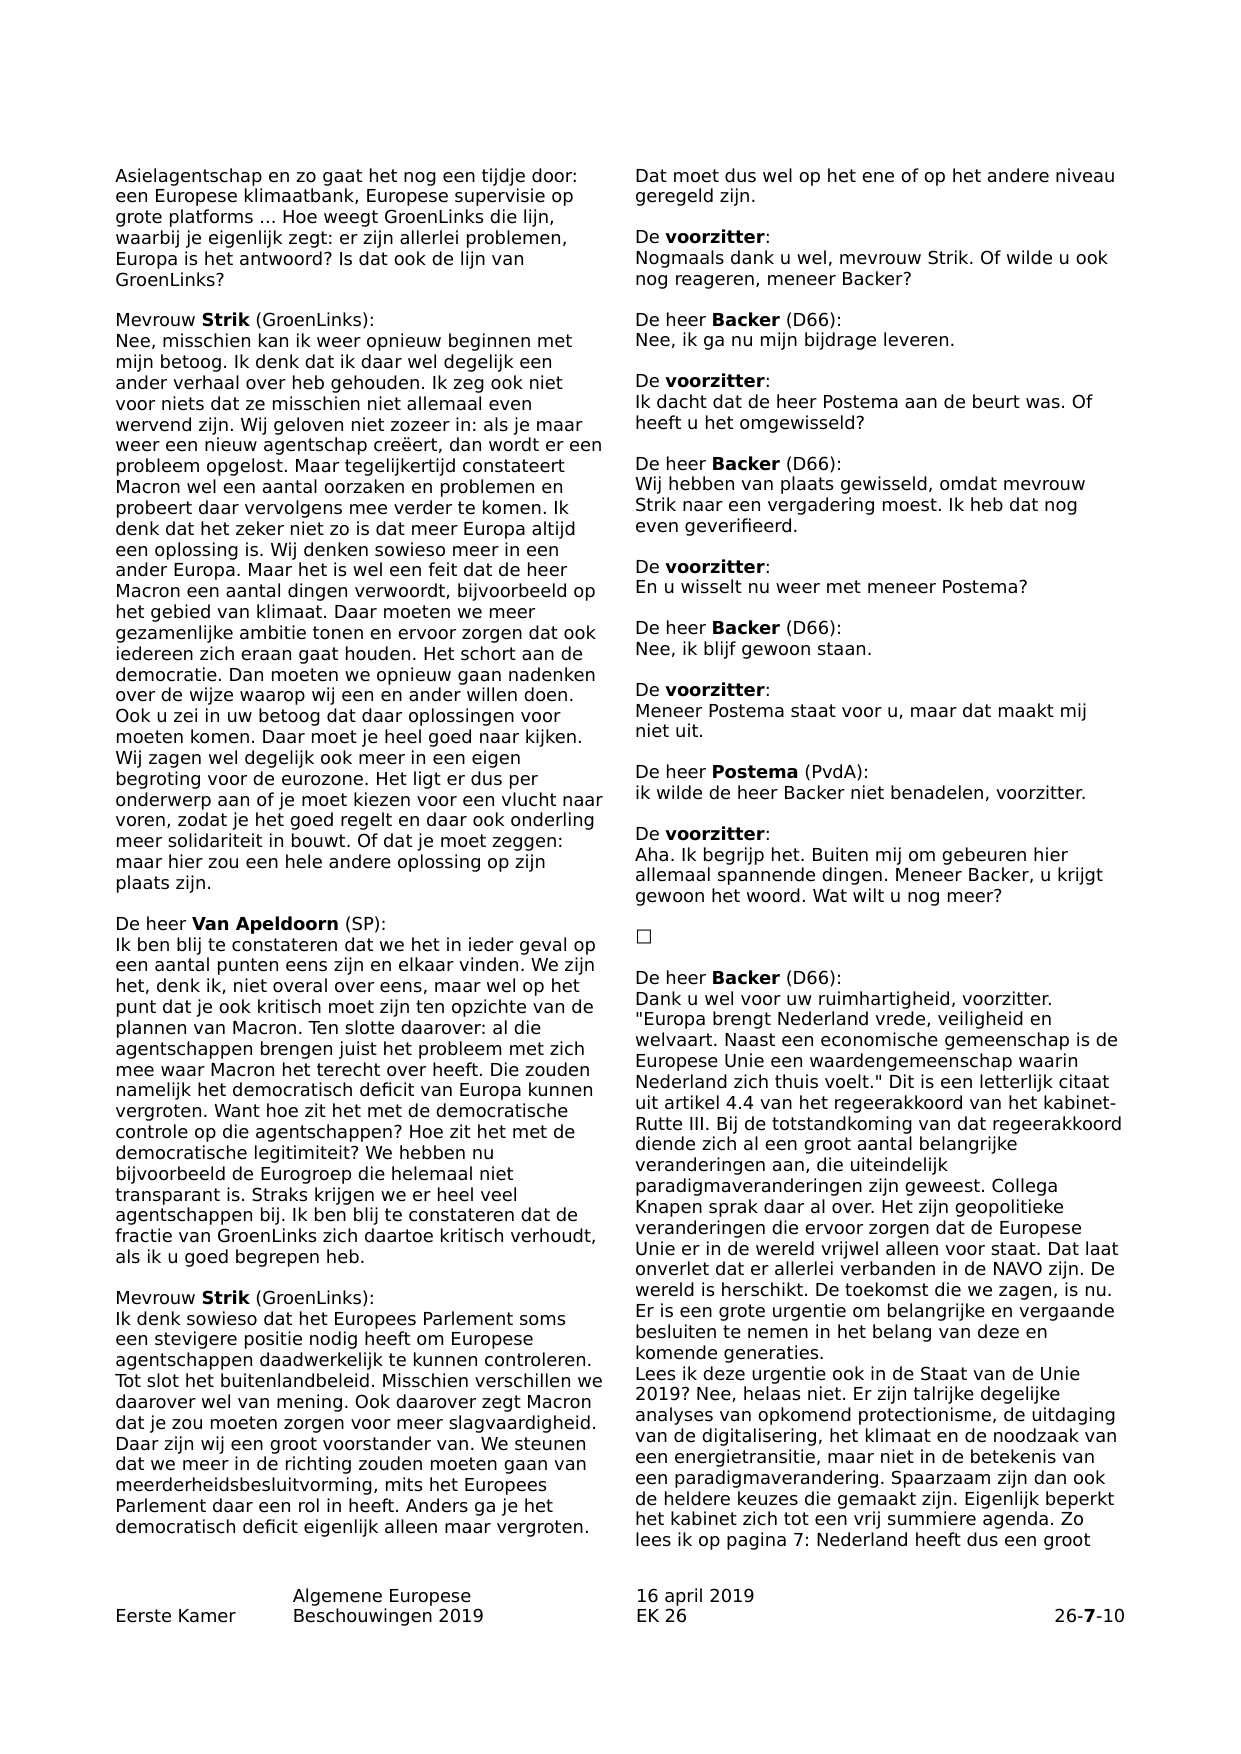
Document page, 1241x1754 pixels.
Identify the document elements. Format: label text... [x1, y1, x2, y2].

text En u wisselt nu weer met meneer Postema? [635, 577, 1125, 598]
text Ik ben blij te constateren dat we het in ieder geval op een aantal punten eens zijn en elkaar vinden. We zijn het, denk ik, niet overal over eens, maar wel op het punt dat je ook kritisch moet zijn ten opzichte van de plannen van Macron. Ten slotte daarover: al die agentschappen brengen juist het probleem met zich mee waar Macron het terecht over heeft. Die zouden namelijk het democratisch deficit van Europa kunnen vergroten. Want hoe zit het met de democratische controle op die agentschappen? Hoe zit het met de democratische legitimiteit? We hebben nu bijvoorbeeld de Eurogroep die helemaal niet transparant is. Straks krijgen we er heel veel agentschappen bij. Ik ben blij te constateren dat de fractie van GroenLinks zich daartoe kritisch verhoudt, als ik u goed begrepen heb. [115, 934, 605, 1268]
text Nee, ik ga nu mijn bijdrage leveren. [635, 330, 1125, 351]
text Aha. Ik begrijp het. Buiten mij om gebeuren hier allemaal spannende dingen. Meneer Backer, u krijgt gewoon het woord. Wat wilt u nog meer? [635, 844, 1125, 907]
text De voorzitter: [635, 680, 1125, 700]
text De heer Van Apeldoorn (SP): [115, 913, 605, 934]
text ⬜ [635, 927, 1125, 948]
text Asielagentschap en zo gaat het nog een tijdje door: een Europese klimaatbank, Europese supervisie op grote platforms ... Hoe weegt GroenLinks die lijn, waarbij je eigenlijk zegt: er zijn allerlei problemen, Europa is het antwoord? Is dat ook de lijn van GroenLinks? [115, 165, 605, 290]
text Mevrouw Strik (GroenLinks): [115, 1288, 605, 1308]
text Ik denk sowieso dat het Europees Parlement soms een stevigere positie nodig heeft om Europese agentschappen daadwerkelijk te kunnen controleren. [115, 1308, 605, 1371]
text Mevrouw Strik (GroenLinks): [115, 310, 605, 331]
text Ik dacht dat de heer Postema aan de beurt was. Of heeft u het omgewisseld? [635, 392, 1125, 433]
text De voorzitter: [635, 824, 1125, 844]
text Wij hebben van plaats gewisseld, omdat mevrouw Strik naar een vergadering moest. Ik heb dat nog even geverifieerd. [635, 474, 1125, 537]
text De heer Backer (D66): [635, 453, 1125, 474]
text De voorzitter: [635, 227, 1125, 248]
text Meneer Postema staat voor u, maar dat maakt mij niet uit. [635, 700, 1125, 742]
text Nee, misschien kan ik weer opnieuw beginnen met mijn betoog. Ik denk dat ik daar wel degelijk een ander verhaal over heb gehouden. Ik zeg ook niet voor niets dat ze misschien niet allemaal even wervend zijn. Wij geloven niet zozeer in: als je maar weer een nieuw agentschap creëert, dan wordt er een probleem opgelost. Maar tegelijkertijd constateert Macron wel een aantal oorzaken en problemen en probeert daar vervolgens mee verder te komen. Ik denk dat het zeker niet zo is dat meer Europa altijd een oplossing is. Wij denken sowieso meer in een ander Europa. Maar het is wel een feit dat de heer Macron een aantal dingen verwoordt, bijvoorbeeld op het gebied van klimaat. Daar moeten we meer gezamenlijke ambitie tonen en ervoor zorgen dat ook iedereen zich eraan gaat houden. Het schort aan de democratie. Dan moeten we opnieuw gaan nadenken over de wijze waarop wij een en ander willen doen. Ook u zei in uw betoog dat daar oplossingen voor moeten komen. Daar moet je heel goed naar kijken. Wij zagen wel degelijk ook meer in een eigen begroting voor de eurozone. Het ligt er dus per onderwerp aan of je moet kiezen voor een vlucht naar voren, zodat je het goed regelt en daar ook onderling meer solidariteit in bouwt. Of dat je moet zeggen: maar hier zou een hele andere oplossing op zijn plaats zijn. [115, 331, 605, 893]
text De voorzitter: [635, 371, 1125, 392]
text De heer Backer (D66): [635, 968, 1125, 988]
text Lees ik deze urgentie ook in de Staat van de Unie 2019? Nee, helaas niet. Er zijn talrijke degelijke analyses van opkomend protectionisme, de uitdaging van de digitalisering, het klimaat en de noodzaak van een energietransitie, maar niet in de betekenis van een paradigmaverandering. Spaarzaam zijn dan ook de heldere keuzes die gemaakt zijn. Eigenlijk beperkt het kabinet zich tot een vrij summiere agenda. Zo lees ik op pagina 7: Nederland heeft dus een groot [635, 1363, 1125, 1551]
text De voorzitter: [635, 557, 1125, 577]
text ik wilde de heer Backer niet benadelen, voorzitter. [635, 783, 1125, 804]
text Nee, ik blijf gewoon staan. [635, 639, 1125, 660]
text De heer Backer (D66): [635, 618, 1125, 639]
text De heer Backer (D66): [635, 309, 1125, 330]
text Nogmaals dank u wel, mevrouw Strik. Of wilde u ook nog reageren, meneer Backer? [635, 248, 1125, 289]
text Tot slot het buitenlandbeleid. Misschien verschillen we daarover wel van mening. Ook daarover zegt Macron dat je zou moeten zorgen voor meer slagvaardigheid. Daar zijn wij een groot voorstander van. We steunen dat we meer in de richting zouden moeten gaan van meerderheidsbesluitvorming, mits het Europees Parlement daar een rol in heeft. Anders ga je het democratisch deficit eigenlijk alleen maar vergroten. [115, 1371, 605, 1537]
text Dank u wel voor uw ruimhartigheid, voorzitter. "Europa brengt Nederland vrede, veiligheid en welvaart. Naast een economische gemeenschap is de Europese Unie een waardengemeenschap waarin Nederland zich thuis voelt." Dit is een letterlijk citaat uit artikel 4.4 van het regeerakkoord van het kabinet-Rutte III. Bij de totstandkoming van dat regeerakkoord diende zich al een groot aantal belangrijke veranderingen aan, die uiteindelijk paradigmaveranderingen zijn geweest. Collega Knapen sprak daar al over. Het zijn geopolitieke veranderingen die ervoor zorgen dat de Europese Unie er in de wereld vrijwel alleen voor staat. Dat laat onverlet dat er allerlei verbanden in de NAVO zijn. De wereld is herschikt. De toekomst die we zagen, is nu. Er is een grote urgentie om belangrijke en vergaande besluiten te nemen in het belang van deze en komende generaties. [635, 988, 1125, 1363]
text Dat moet dus wel op het ene of op het andere niveau geregeld zijn. [635, 165, 1125, 207]
text De heer Postema (PvdA): [635, 762, 1125, 783]
